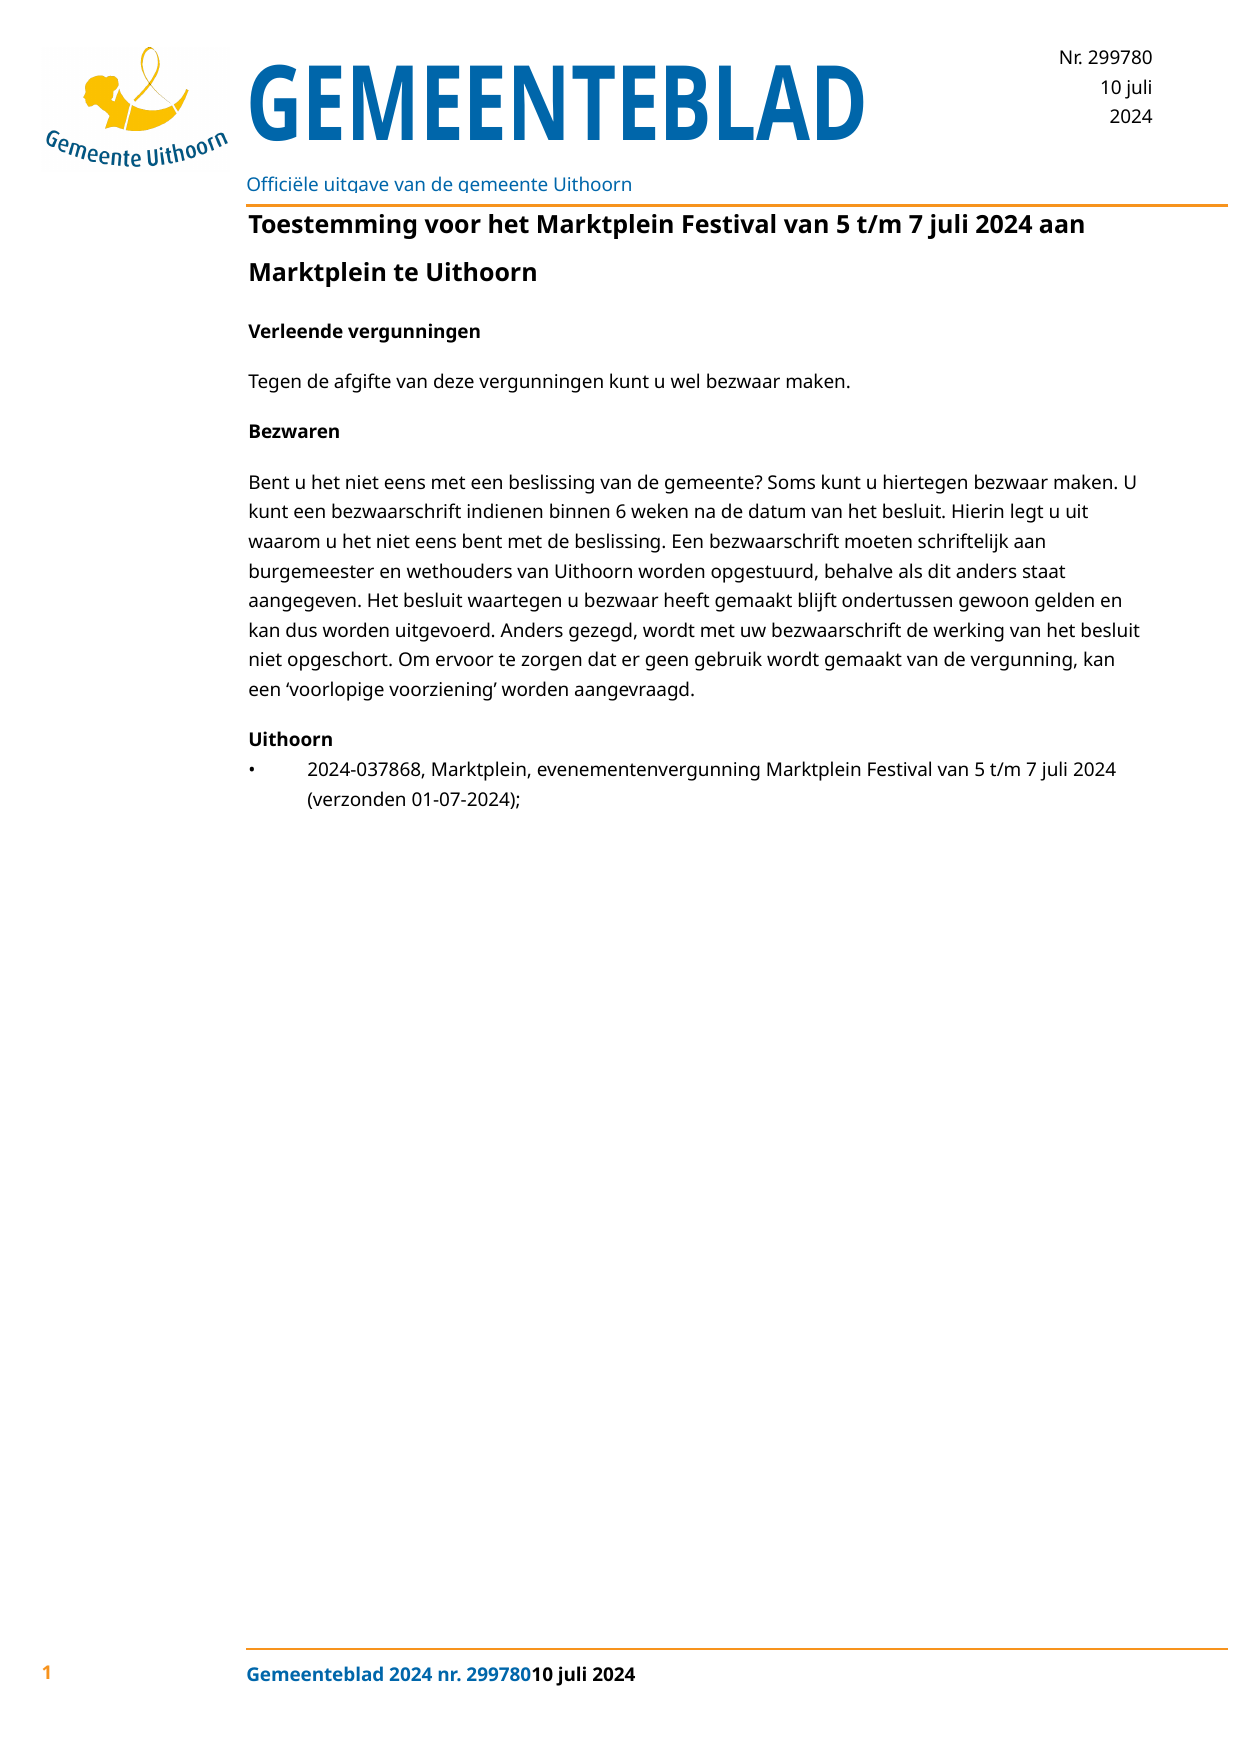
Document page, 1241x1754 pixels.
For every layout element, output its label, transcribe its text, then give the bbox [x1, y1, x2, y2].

text Toestemming voor het Marktplein Festival van 5 t/m 7 juli 2024 aan Marktplein te Uithoorn [248, 207, 1152, 288]
text Verleende vergunningen [248, 318, 1152, 344]
picture [41, 47, 231, 172]
text Bent u het niet eens met een beslissing van de gemeente? Soms kunt u hiertegen bezwaar maken. U kunt een bezwaarschrift indienen binnen 6 weken na de datum van het besluit. Hierin legt u uit waarom u het niet eens bent met de beslissing. Een bezwaarschrift moeten schriftelijk aan burgemeester en wethouders van Uithoorn worden opgestuurd, behalve als dit anders staat aangegeven. Het besluit waartegen u bezwaar heeft gemaakt blijft ondertussen gewoon gelden en kan dus worden uitgevoerd. Anders gezegd, wordt met uw bezwaarschrift de werking van het besluit niet opgeschort. Om ervoor te zorgen dat er geen gebruik wordt gemaakt van de vergunning, kan een ‘voorlopige voorziening’ worden aangevraagd. [248, 469, 1152, 702]
text Tegen de afgifte van deze vergunningen kunt u wel bezwaar maken. [248, 368, 1152, 394]
list 2024-037868, Marktplein, evenementenvergunning Marktplein Festival van 5 t/m 7 juli 2024 (verzonden 01-07-2024); [248, 756, 1152, 812]
text Bezwaren [248, 419, 1152, 444]
text Uithoorn [248, 727, 1152, 752]
